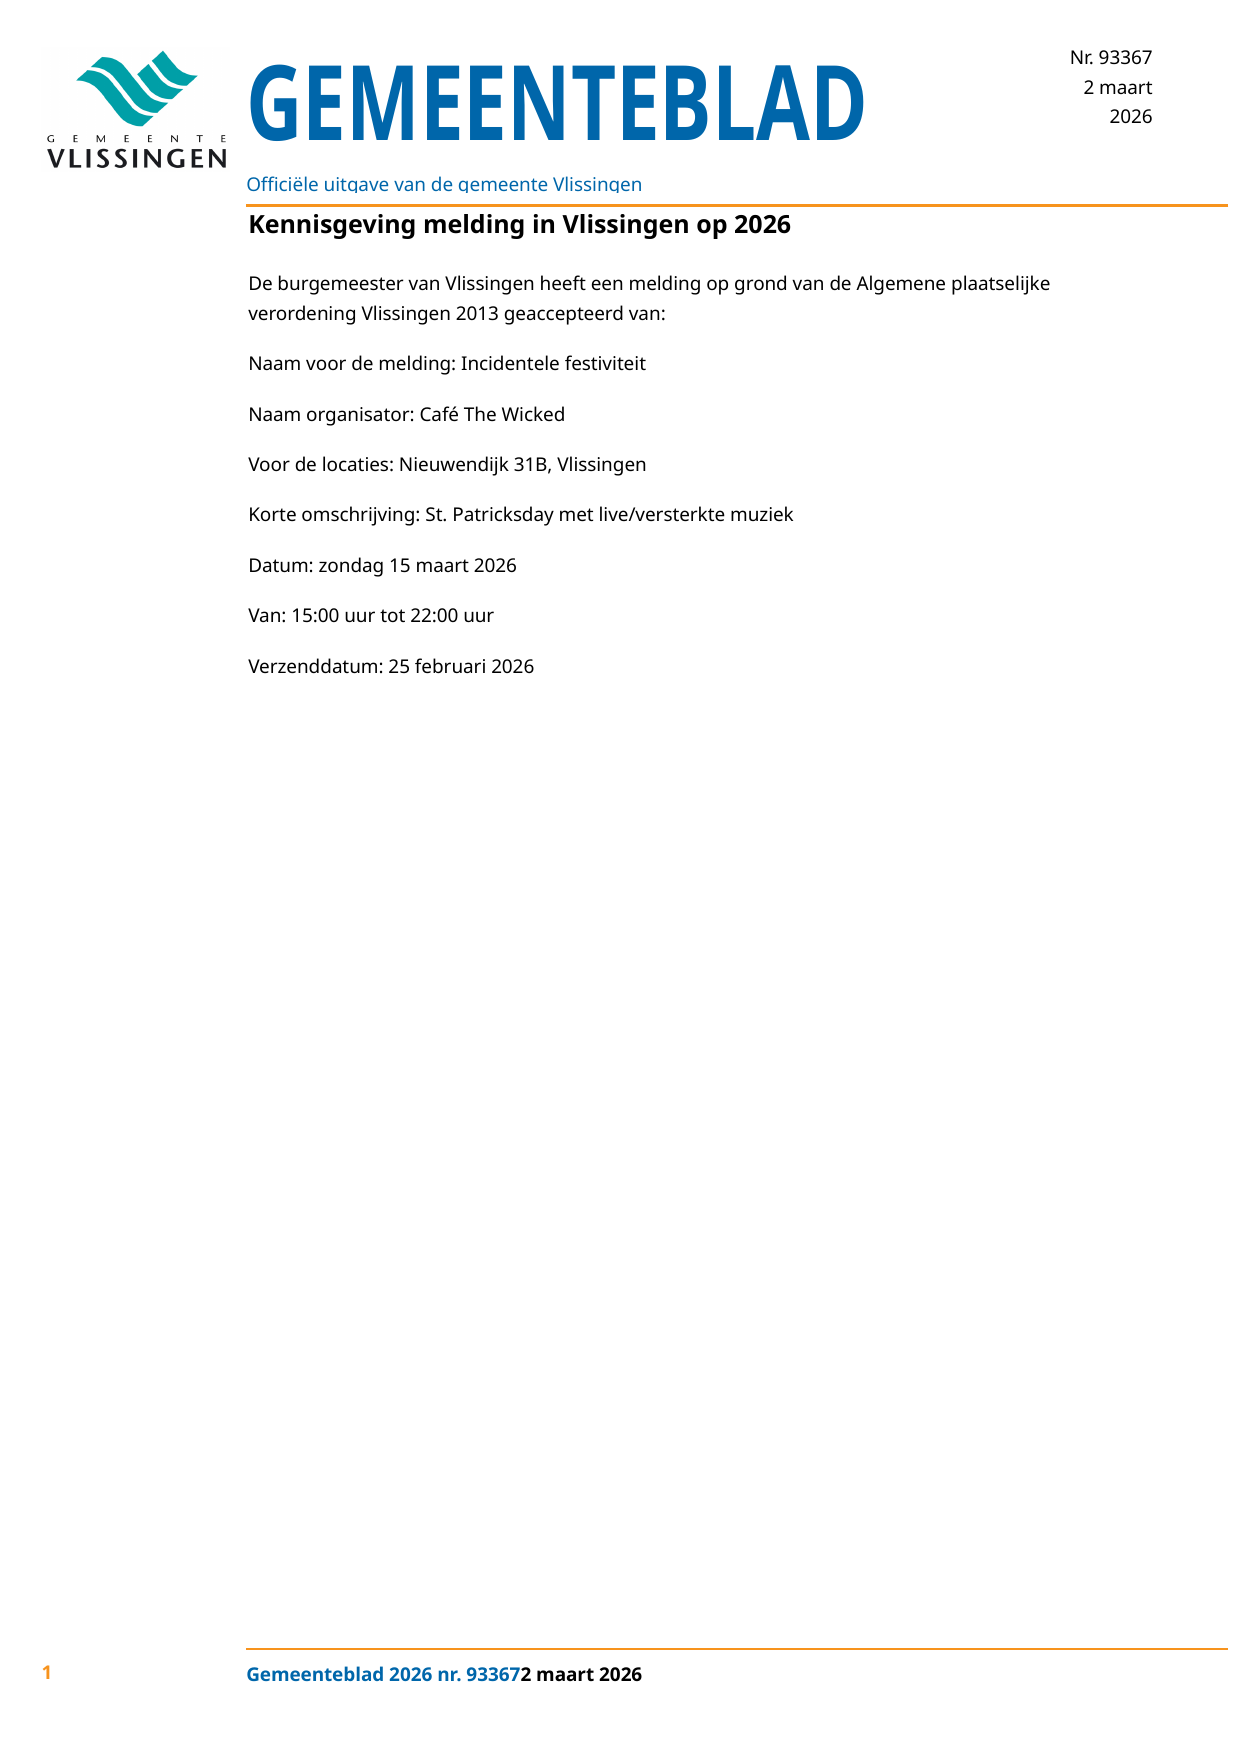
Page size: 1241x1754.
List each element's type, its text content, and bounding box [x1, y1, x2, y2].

text Korte omschrijving: St. Patricksday met live/versterkte muziek [248, 502, 1152, 527]
picture [41, 47, 231, 172]
text Voor de locaties: Nieuwendijk 31B, Vlissingen [248, 451, 1152, 477]
text Verzenddatum: 25 februari 2026 [248, 653, 1152, 678]
text Van: 15:00 uur tot 22:00 uur [248, 602, 1152, 628]
text Naam organisator: Café The Wicked [248, 401, 1152, 426]
text De burgemeester van Vlissingen heeft een melding op grond van de Algemene plaatselijke verordening Vlissingen 2013 geaccepteerd van: [248, 270, 1152, 326]
text Kennisgeving melding in Vlissingen op 2026 [248, 207, 1152, 241]
text Naam voor de melding: Incidentele festiviteit [248, 350, 1152, 376]
text Datum: zondag 15 maart 2026 [248, 552, 1152, 578]
